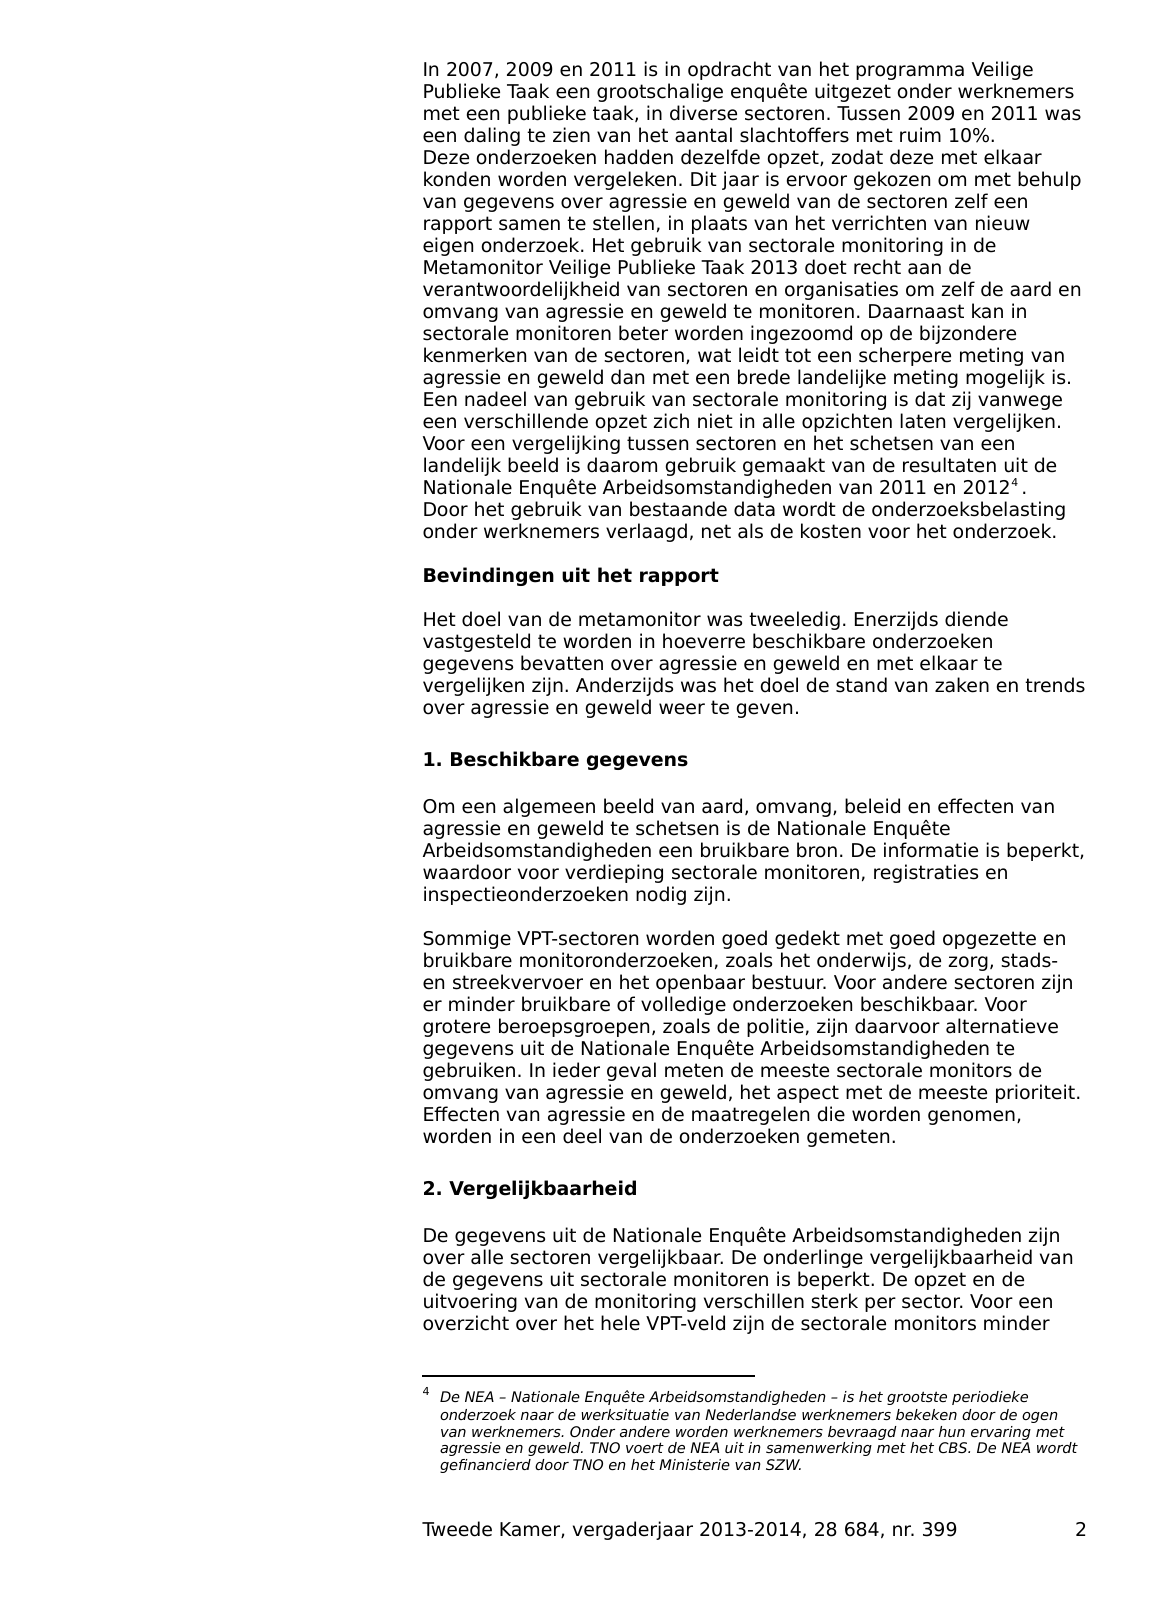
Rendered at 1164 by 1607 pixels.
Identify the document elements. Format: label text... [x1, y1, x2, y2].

subtitle Bevindingen uit het rapport [422, 565, 1087, 587]
text Deze onderzoeken hadden dezelfde opzet, zodat deze met elkaar konden worden vergeleken. Dit jaar is ervoor gekozen om met behulp van gegevens over agressie en geweld van de sectoren zelf een rapport samen te stellen, in plaats van het verrichten van nieuw eigen onderzoek. Het gebruik van sectorale monitoring in de Metamonitor Veilige Publieke Taak 2013 doet recht aan de verantwoordelijkheid van sectoren en organisaties om zelf de aard en omvang van agressie en geweld te monitoren. Daarnaast kan in sectorale monitoren beter worden ingezoomd op de bijzondere kenmerken van de sectoren, wat leidt tot een scherpere meting van agressie en geweld dan met een brede landelijke meting mogelijk is. Een nadeel van gebruik van sectorale monitoring is dat zij vanwege een verschillende opzet zich niet in alle opzichten laten vergelijken. Voor een vergelijking tussen sectoren en het schetsen van een landelijk beeld is daarom gebruik gemaakt van de resultaten uit de Nationale Enquête Arbeidsomstandigheden van 2011 en 2012. [422, 147, 1087, 499]
text Door het gebruik van bestaande data wordt de onderzoeksbelasting onder werknemers verlaagd, net als de kosten voor het onderzoek. [422, 499, 1087, 543]
text Sommige VPT-sectoren worden goed gedekt met goed opgezette en bruikbare monitoronderzoeken, zoals het onderwijs, de zorg, stads- en streekvervoer en het openbaar bestuur. Voor andere sectoren zijn er minder bruikbare of volledige onderzoeken beschikbaar. Voor grotere beroepsgroepen, zoals de politie, zijn daarvoor alternatieve gegevens uit de Nationale Enquête Arbeidsomstandigheden te gebruiken. In ieder geval meten de meeste sectorale monitors de omvang van agressie en geweld, het aspect met de meeste prioriteit. Effecten van agressie en de maatregelen die worden genomen, worden in een deel van de onderzoeken gemeten. [422, 928, 1087, 1148]
text Om een algemeen beeld van aard, omvang, beleid en effecten van agressie en geweld te schetsen is de Nationale Enquête Arbeidsomstandigheden een bruikbare bron. De informatie is beperkt, waardoor voor verdieping sectorale monitoren, registraties en inspectieonderzoeken nodig zijn. [422, 796, 1087, 906]
subtitle 1. Beschikbare gegevens [422, 749, 1087, 771]
text In 2007, 2009 en 2011 is in opdracht van het programma Veilige Publieke Taak een grootschalige enquête uitgezet onder werknemers met een publieke taak, in diverse sectoren. Tussen 2009 en 2011 was een daling te zien van het aantal slachtoffers met ruim 10%. [422, 59, 1087, 147]
subtitle 2. Vergelijkbaarheid [422, 1178, 1087, 1200]
text De NEA – Nationale Enquête Arbeidsomstandigheden – is het grootste periodieke onderzoek naar de werksituatie van Nederlandse werknemers bekeken door de ogen van werknemers. Onder andere worden werknemers bevraagd naar hun ervaring met agressie en geweld. TNO voert de NEA uit in samenwerking met het CBS. De NEA wordt gefinancierd door TNO en het Ministerie van SZW. [422, 1385, 1087, 1474]
text Het doel van de metamonitor was tweeledig. Enerzijds diende vastgesteld te worden in hoeverre beschikbare onderzoeken gegevens bevatten over agressie en geweld en met elkaar te vergelijken zijn. Anderzijds was het doel de stand van zaken en trends over agressie en geweld weer te geven. [422, 609, 1087, 719]
text De gegevens uit de Nationale Enquête Arbeidsomstandigheden zijn over alle sectoren vergelijkbaar. De onderlinge vergelijkbaarheid van de gegevens uit sectorale monitoren is beperkt. De opzet en de uitvoering van de monitoring verschillen sterk per sector. Voor een overzicht over het hele VPT-veld zijn de sectorale monitors minder [422, 1225, 1087, 1334]
